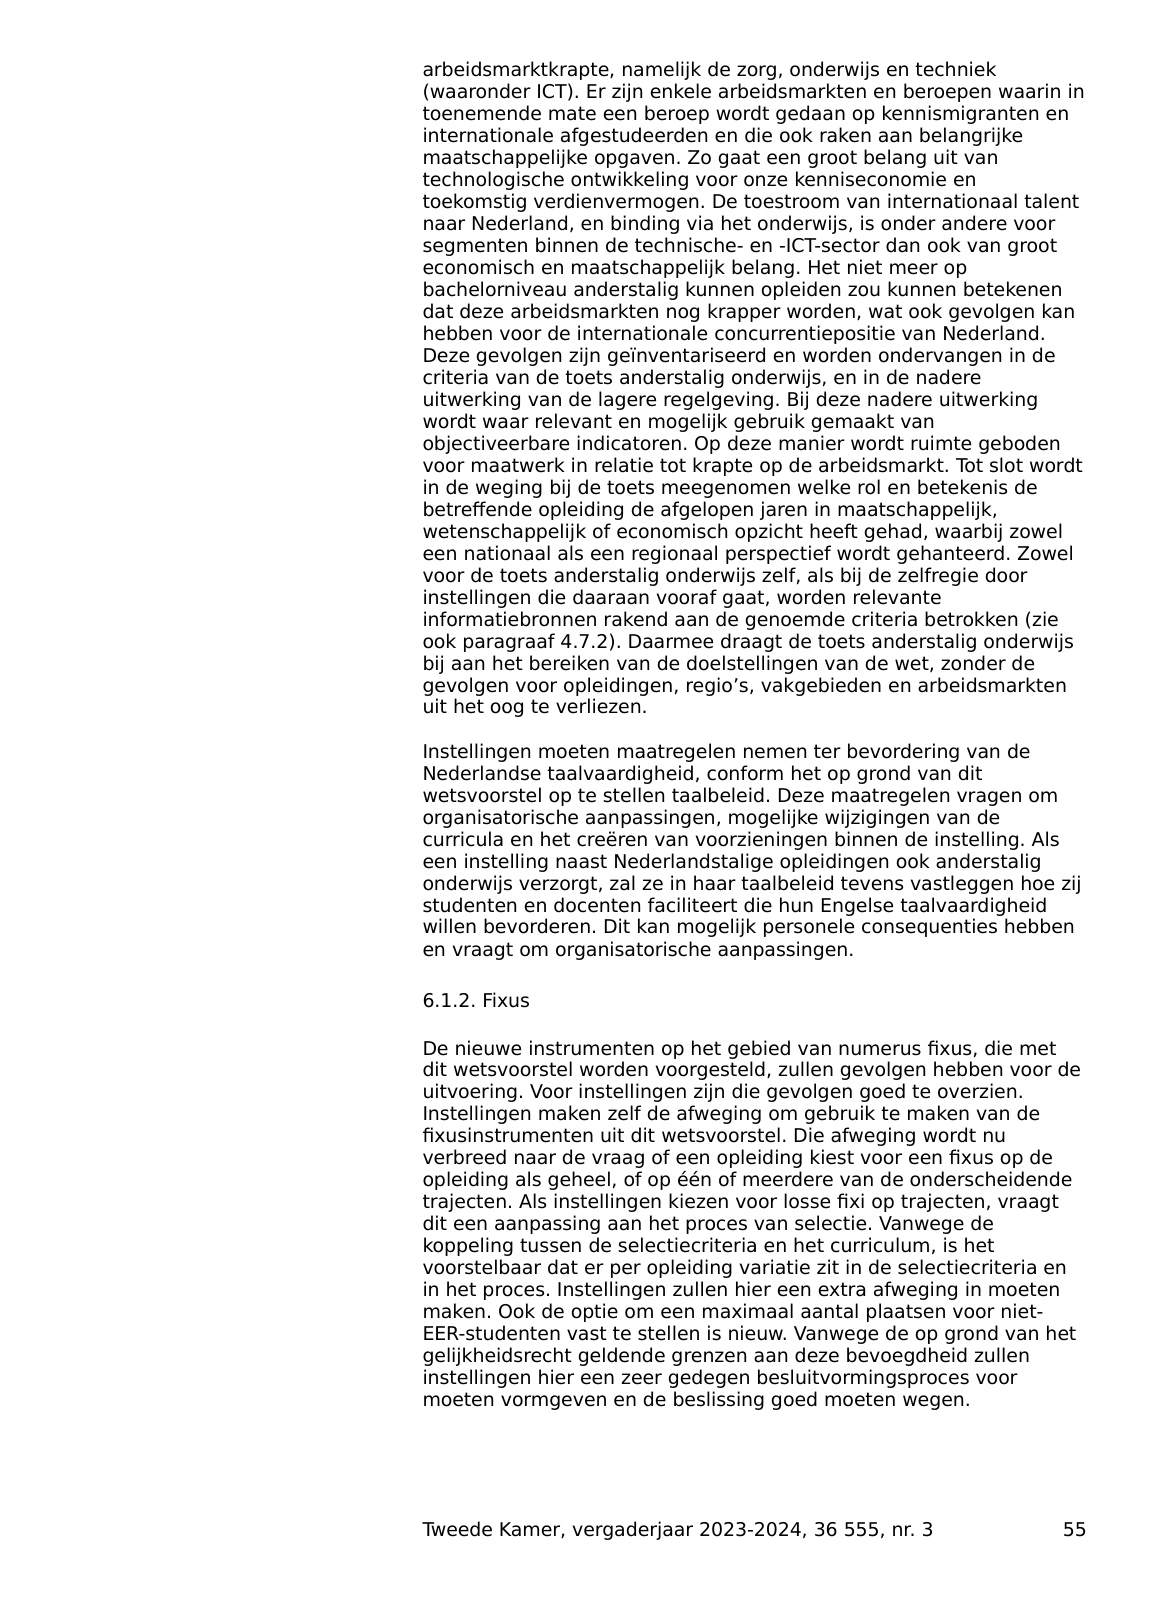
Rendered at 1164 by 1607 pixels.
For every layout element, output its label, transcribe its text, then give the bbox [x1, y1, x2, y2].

text De nieuwe instrumenten op het gebied van numerus fixus, die met dit wetsvoorstel worden voorgesteld, zullen gevolgen hebben voor de uitvoering. Voor instellingen zijn die gevolgen goed te overzien. Instellingen maken zelf de afweging om gebruik te maken van de fixusinstrumenten uit dit wetsvoorstel. Die afweging wordt nu verbreed naar de vraag of een opleiding kiest voor een fixus op de opleiding als geheel, of op één of meerdere van de onderscheidende trajecten. Als instellingen kiezen voor losse fixi op trajecten, vraagt dit een aanpassing aan het proces van selectie. Vanwege de koppeling tussen de selectiecriteria en het curriculum, is het voorstelbaar dat er per opleiding variatie zit in de selectiecriteria en in het proces. Instellingen zullen hier een extra afweging in moeten maken. Ook de optie om een maximaal aantal plaatsen voor niet-EER-studenten vast te stellen is nieuw. Vanwege de op grond van het gelijkheidsrecht geldende grenzen aan deze bevoegdheid zullen instellingen hier een zeer gedegen besluitvormingsproces voor moeten vormgeven en de beslissing goed moeten wegen. [422, 1037, 1087, 1411]
text Instellingen moeten maatregelen nemen ter bevordering van de Nederlandse taalvaardigheid, conform het op grond van dit wetsvoorstel op te stellen taalbeleid. Deze maatregelen vragen om organisatorische aanpassingen, mogelijke wijzigingen van de curricula en het creëren van voorzieningen binnen de instelling. Als een instelling naast Nederlandstalige opleidingen ook anderstalig onderwijs verzorgt, zal ze in haar taalbeleid tevens vastleggen hoe zij studenten en docenten faciliteert die hun Engelse taalvaardigheid willen bevorderen. Dit kan mogelijk personele consequenties hebben en vraagt om organisatorische aanpassingen. [422, 741, 1087, 960]
text arbeidsmarktkrapte, namelijk de zorg, onderwijs en techniek (waaronder ICT). Er zijn enkele arbeidsmarkten en beroepen waarin in toenemende mate een beroep wordt gedaan op kennismigranten en internationale afgestudeerden en die ook raken aan belangrijke maatschappelijke opgaven. Zo gaat een groot belang uit van technologische ontwikkeling voor onze kenniseconomie en toekomstig verdienvermogen. De toestroom van internationaal talent naar Nederland, en binding via het onderwijs, is onder andere voor segmenten binnen de technische- en -ICT-sector dan ook van groot economisch en maatschappelijk belang. Het niet meer op bachelorniveau anderstalig kunnen opleiden zou kunnen betekenen dat deze arbeidsmarkten nog krapper worden, wat ook gevolgen kan hebben voor de internationale concurrentiepositie van Nederland. Deze gevolgen zijn geïnventariseerd en worden ondervangen in de criteria van de toets anderstalig onderwijs, en in de nadere uitwerking van de lagere regelgeving. Bij deze nadere uitwerking wordt waar relevant en mogelijk gebruik gemaakt van objectiveerbare indicatoren. Op deze manier wordt ruimte geboden voor maatwerk in relatie tot krapte op de arbeidsmarkt. Tot slot wordt in de weging bij de toets meegenomen welke rol en betekenis de betreffende opleiding de afgelopen jaren in maatschappelijk, wetenschappelijk of economisch opzicht heeft gehad, waarbij zowel een nationaal als een regionaal perspectief wordt gehanteerd. Zowel voor de toets anderstalig onderwijs zelf, als bij de zelfregie door instellingen die daaraan vooraf gaat, worden relevante informatiebronnen rakend aan de genoemde criteria betrokken (zie ook paragraaf 4.7.2). Daarmee draagt de toets anderstalig onderwijs bij aan het bereiken van de doelstellingen van de wet, zonder de gevolgen voor opleidingen, regio’s, vakgebieden en arbeidsmarkten uit het oog te verliezen. [422, 59, 1087, 718]
subtitle 6.1.2. Fixus [422, 990, 1087, 1012]
